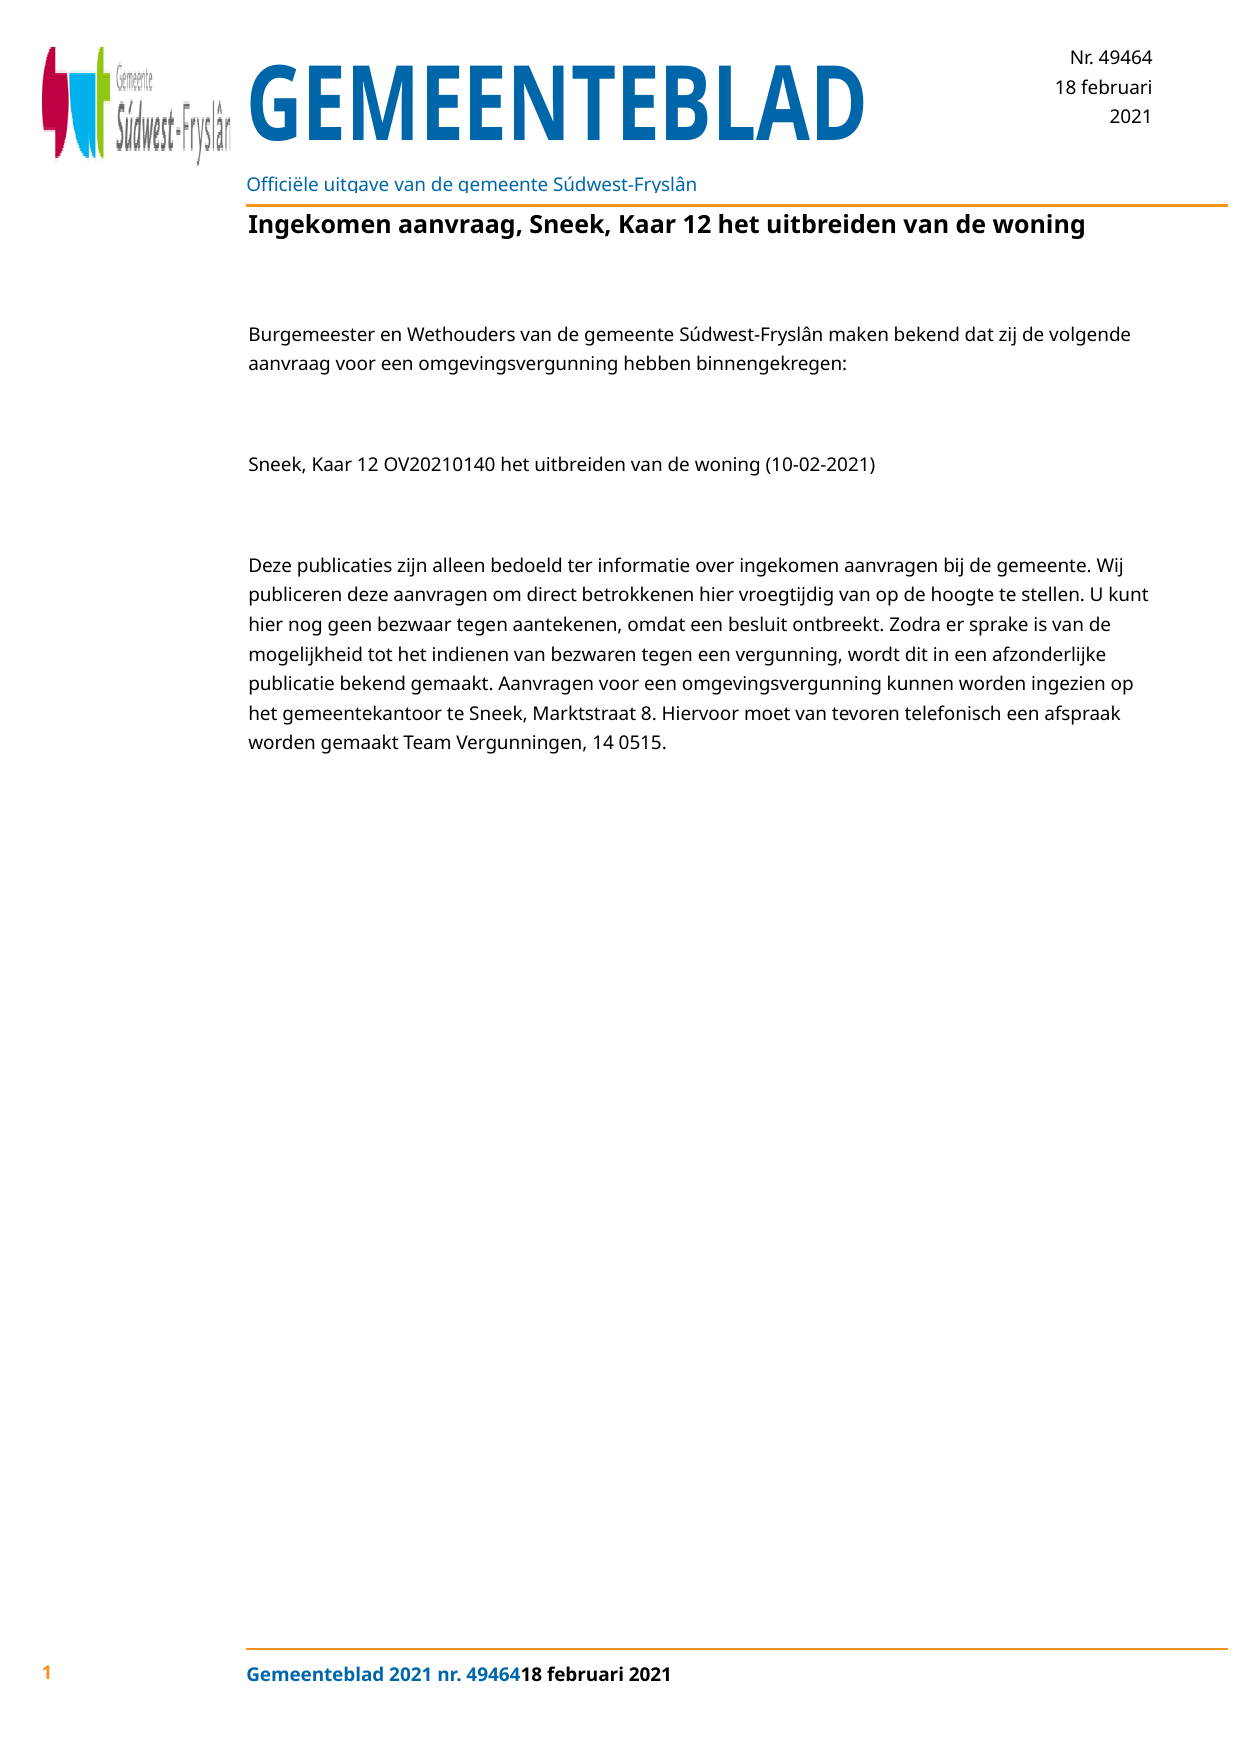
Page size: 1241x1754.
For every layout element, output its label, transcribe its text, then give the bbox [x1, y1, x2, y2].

text Ingekomen aanvraag, Sneek, Kaar 12 het uitbreiden van de woning [248, 207, 1152, 241]
text Sneek, Kaar 12 OV20210140 het uitbreiden van de woning (10-02-2021) [248, 451, 1152, 477]
picture [41, 47, 231, 172]
text Deze publicaties zijn alleen bedoeld ter informatie over ingekomen aanvragen bij de gemeente. Wij publiceren deze aanvragen om direct betrokkenen hier vroegtijdig van op de hoogte te stellen. U kunt hier nog geen bezwaar tegen aantekenen, omdat een besluit ontbreekt. Zodra er sprake is van de mogelijkheid tot het indienen van bezwaren tegen een vergunning, wordt dit in een afzonderlijke publicatie bekend gemaakt. Aanvragen voor een omgevingsvergunning kunnen worden ingezien op het gemeentekantoor te Sneek, Marktstraat 8. Hiervoor moet van tevoren telefonisch een afspraak worden gemaakt Team Vergunningen, 14 0515. [248, 552, 1152, 755]
text Burgemeester en Wethouders van de gemeente Súdwest-Fryslân maken bekend dat zij de volgende aanvraag voor een omgevingsvergunning hebben binnengekregen: [248, 321, 1152, 376]
